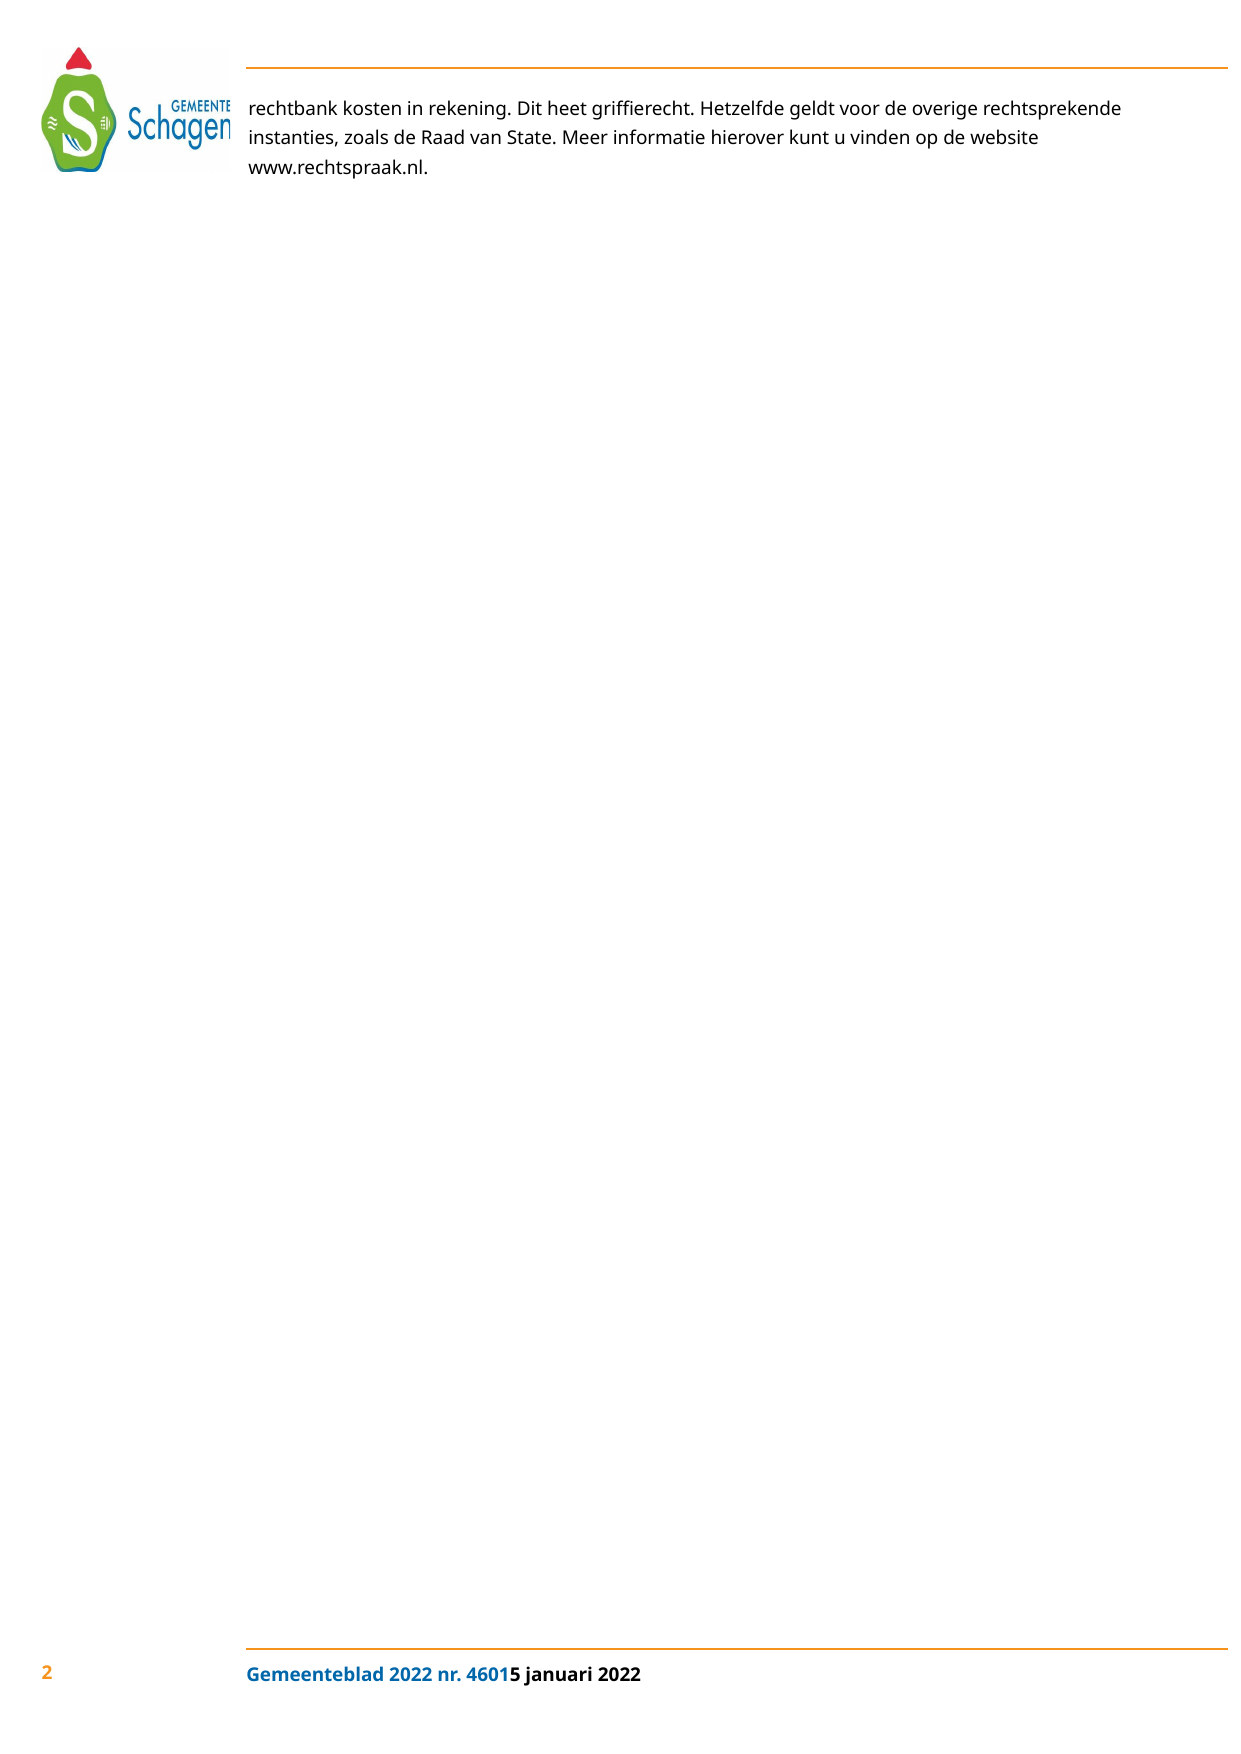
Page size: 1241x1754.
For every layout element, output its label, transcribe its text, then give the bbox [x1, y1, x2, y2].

text rechtbank kosten in rekening. Dit heet griffierecht. Hetzelfde geldt voor de overige rechtsprekende instanties, zoals de Raad van State. Meer informatie hierover kunt u vinden op de website www.rechtspraak.nl. [248, 95, 1152, 180]
picture [41, 47, 231, 172]
